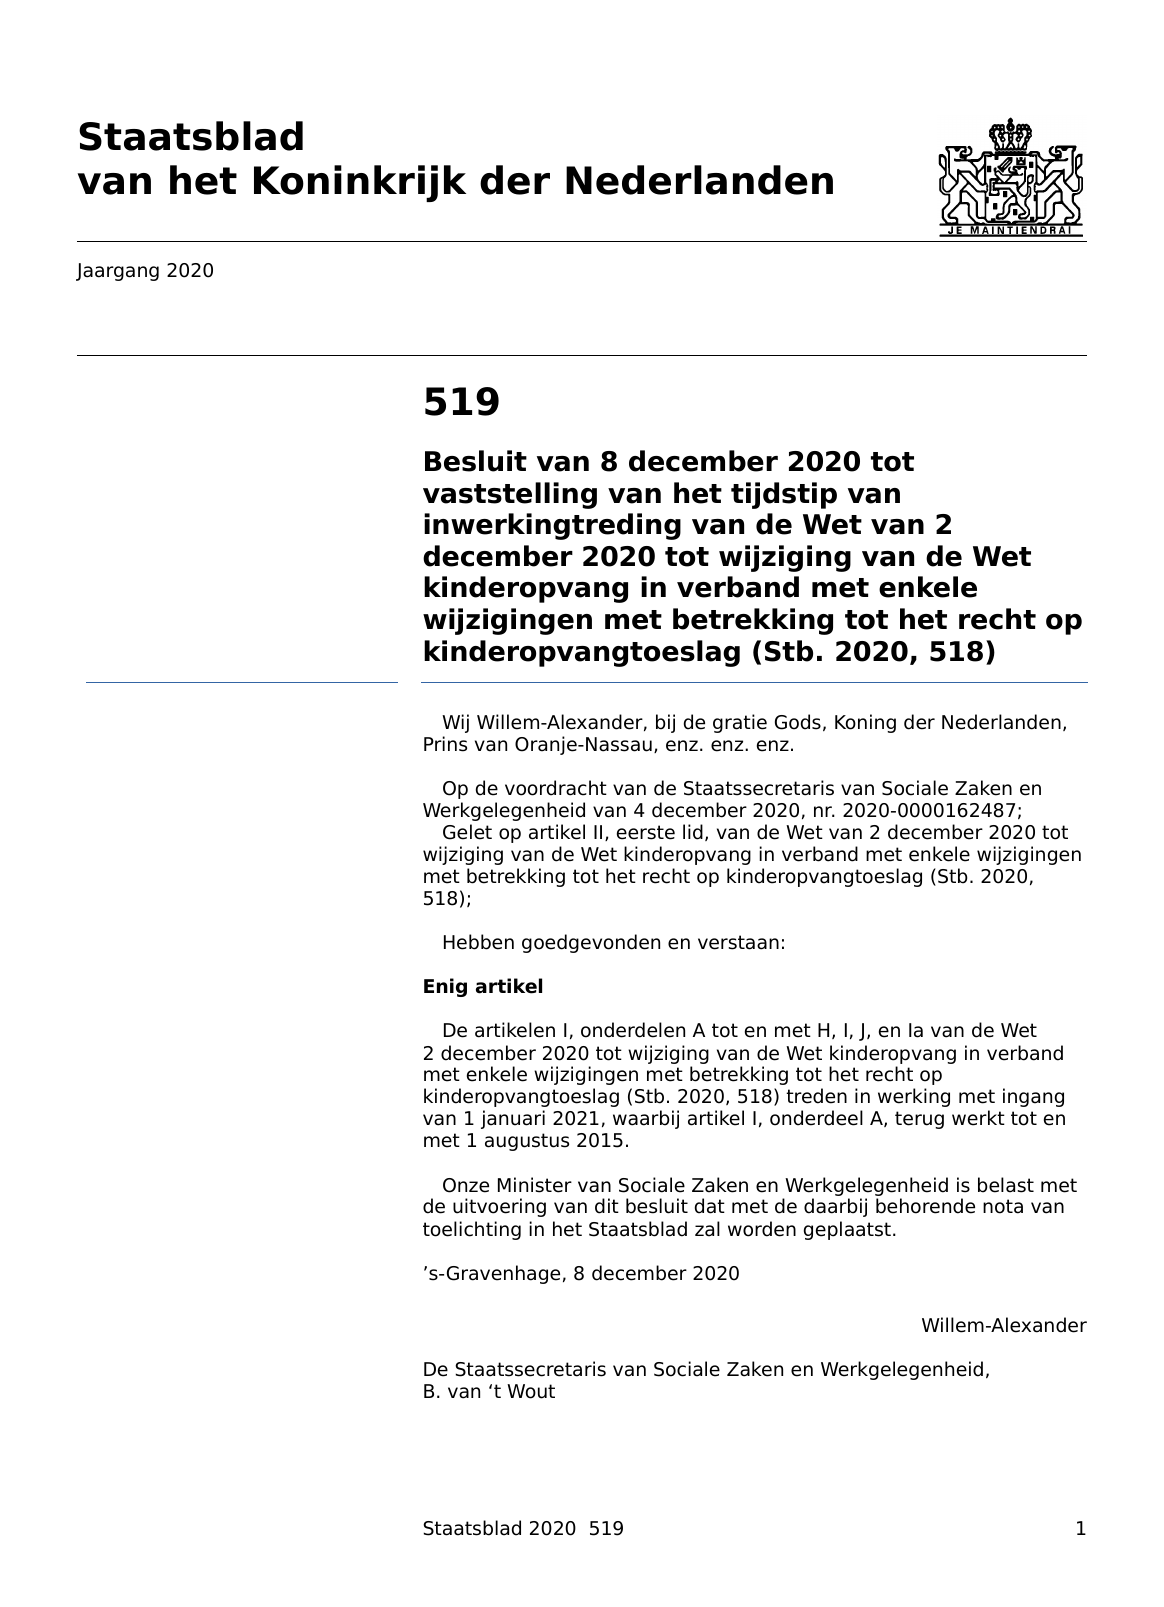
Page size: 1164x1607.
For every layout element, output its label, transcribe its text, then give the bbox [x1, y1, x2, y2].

text Besluit van 8 december 2020 tot vaststelling van het tijdstip van inwerkingtreding van de Wet van 2 december 2020 tot wijziging van de Wet kinderopvang in verband met enkele wijzigingen met betrekking tot het recht op kinderopvangtoeslag (Stb. 2020, 518) [422, 447, 1087, 667]
text ’s-Gravenhage, 8 december 2020 [422, 1263, 1087, 1284]
text Op de voordracht van de Staatssecretaris van Sociale Zaken en Werkgelegenheid van 4 december 2020, nr. 2020-0000162487; [422, 778, 1087, 822]
text Willem-Alexander [422, 1314, 1087, 1337]
table_header Staatsblad van het Koninkrijk der Nederlanden [77, 100, 886, 241]
subtitle 519 [422, 381, 1087, 424]
text Hebben goedgevonden en verstaan: [422, 932, 1087, 954]
table_cell Jaargang 2020 [77, 242, 1087, 355]
text Onze Minister van Sociale Zaken en Werkgelegenheid is belast met de uitvoering van dit besluit dat met de daarbij behorende nota van toelichting in het Staatsblad zal worden geplaatst. [422, 1174, 1087, 1240]
text Wij Willem-Alexander, bij de gratie Gods, Koning der Nederlanden, Prins van Oranje-Nassau, enz. enz. enz. [422, 712, 1087, 756]
text De Staatssecretaris van Sociale Zaken en Werkgelegenheid, B. van ‘t Wout [422, 1359, 1087, 1403]
picture [936, 115, 1087, 240]
subtitle Enig artikel [422, 976, 1087, 998]
table_header [886, 100, 1087, 241]
text Gelet op artikel II, eerste lid, van de Wet van 2 december 2020 tot wijziging van de Wet kinderopvang in verband met enkele wijzigingen met betrekking tot het recht op kinderopvangtoeslag (Stb. 2020, 518); [422, 822, 1087, 910]
text De artikelen I, onderdelen A tot en met H, I, J, en Ia van de Wet 2 december 2020 tot wijziging van de Wet kinderopvang in verband met enkele wijzigingen met betrekking tot het recht op kinderopvangtoeslag (Stb. 2020, 518) treden in werking met ingang van 1 januari 2021, waarbij artikel I, onderdeel A, terug werkt tot en met 1 augustus 2015. [422, 1020, 1087, 1152]
